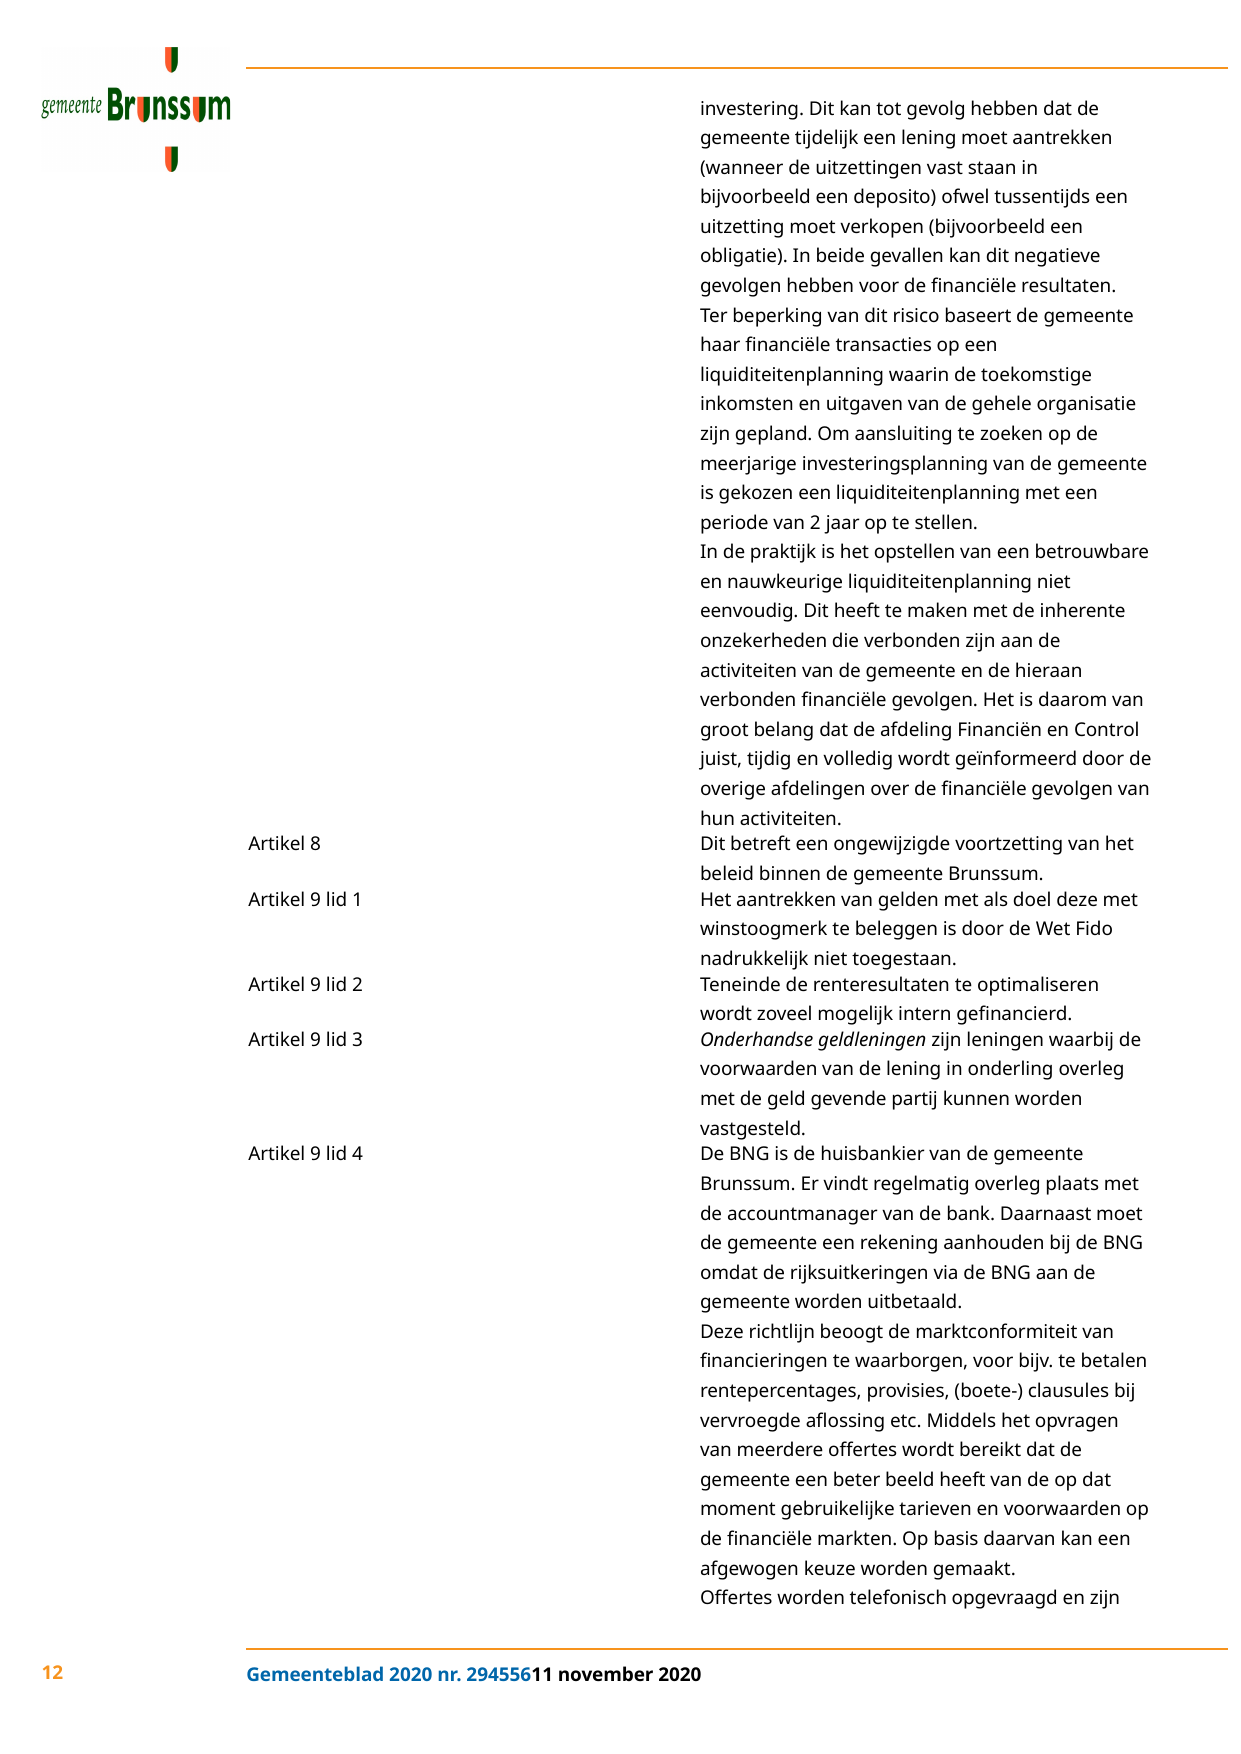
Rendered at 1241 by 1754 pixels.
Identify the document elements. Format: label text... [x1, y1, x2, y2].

table_cell Het aantrekken van gelden met als doel deze met winstoogmerk te beleggen is door de Wet Fido nadrukkelijk niet toegestaan. [700, 886, 1152, 971]
table_cell Teneinde de renteresultaten te optimaliseren wordt zoveel mogelijk intern gefinancierd. [700, 971, 1152, 1026]
picture [41, 47, 231, 172]
table_cell Onderhandse geldleningen zijn leningen waarbij de voorwaarden van de lening in onderling overleg met de geld gevende partij kunnen worden vastgesteld. [700, 1026, 1152, 1141]
table_cell De BNG is de huisbankier van de gemeente Brunssum. Er vindt regelmatig overleg plaats met de accountmanager van de bank. Daarnaast moet de gemeente een rekening aanhouden bij de BNG omdat de rijksuitkeringen via de BNG aan de gemeente worden uitbetaald. Deze richtlijn beoogt de marktconformiteit van financieringen te waarborgen, voor bijv. te betalen rentepercentages, provisies, (boete-) clausules bij vervroegde aflossing etc. Middels het opvragen van meerdere offertes wordt bereikt dat de gemeente een beter beeld heeft van de op dat moment gebruikelijke tarieven en voorwaarden op de financiële markten. Op basis daarvan kan een afgewogen keuze worden gemaakt. Offertes worden telefonisch opgevraagd en zijn [700, 1141, 1152, 1610]
table_cell investering. Dit kan tot gevolg hebben dat de gemeente tijdelijk een lening moet aantrekken (wanneer de uitzettingen vast staan in bijvoorbeeld een deposito) ofwel tussentijds een uitzetting moet verkopen (bijvoorbeeld een obligatie). In beide gevallen kan dit negatieve gevolgen hebben voor de financiële resultaten. Ter beperking van dit risico baseert de gemeente haar financiële transacties op een liquiditeitenplanning waarin de toekomstige inkomsten en uitgaven van de gehele organisatie zijn gepland. Om aansluiting te zoeken op de meerjarige investeringsplanning van de gemeente is gekozen een liquiditeitenplanning met een periode van 2 jaar op te stellen. In de praktijk is het opstellen van een betrouwbare en nauwkeurige liquiditeitenplanning niet eenvoudig. Dit heeft te maken met de inherente onzekerheden die verbonden zijn aan de activiteiten van de gemeente en de hieraan verbonden financiële gevolgen. Het is daarom van groot belang dat de afdeling Financiën en Control juist, tijdig en volledig wordt geïnformeerd door de overige afdelingen over de financiële gevolgen van hun activiteiten. [700, 95, 1152, 831]
table_cell [248, 95, 700, 831]
table_cell Artikel 8 [248, 831, 700, 886]
table_cell Artikel 9 lid 1 [248, 886, 700, 971]
table_cell Artikel 9 lid 4 [248, 1141, 700, 1610]
table_cell Dit betreft een ongewijzigde voortzetting van het beleid binnen de gemeente Brunssum. [700, 831, 1152, 886]
table_cell Artikel 9 lid 3 [248, 1026, 700, 1141]
table_cell Artikel 9 lid 2 [248, 971, 700, 1026]
